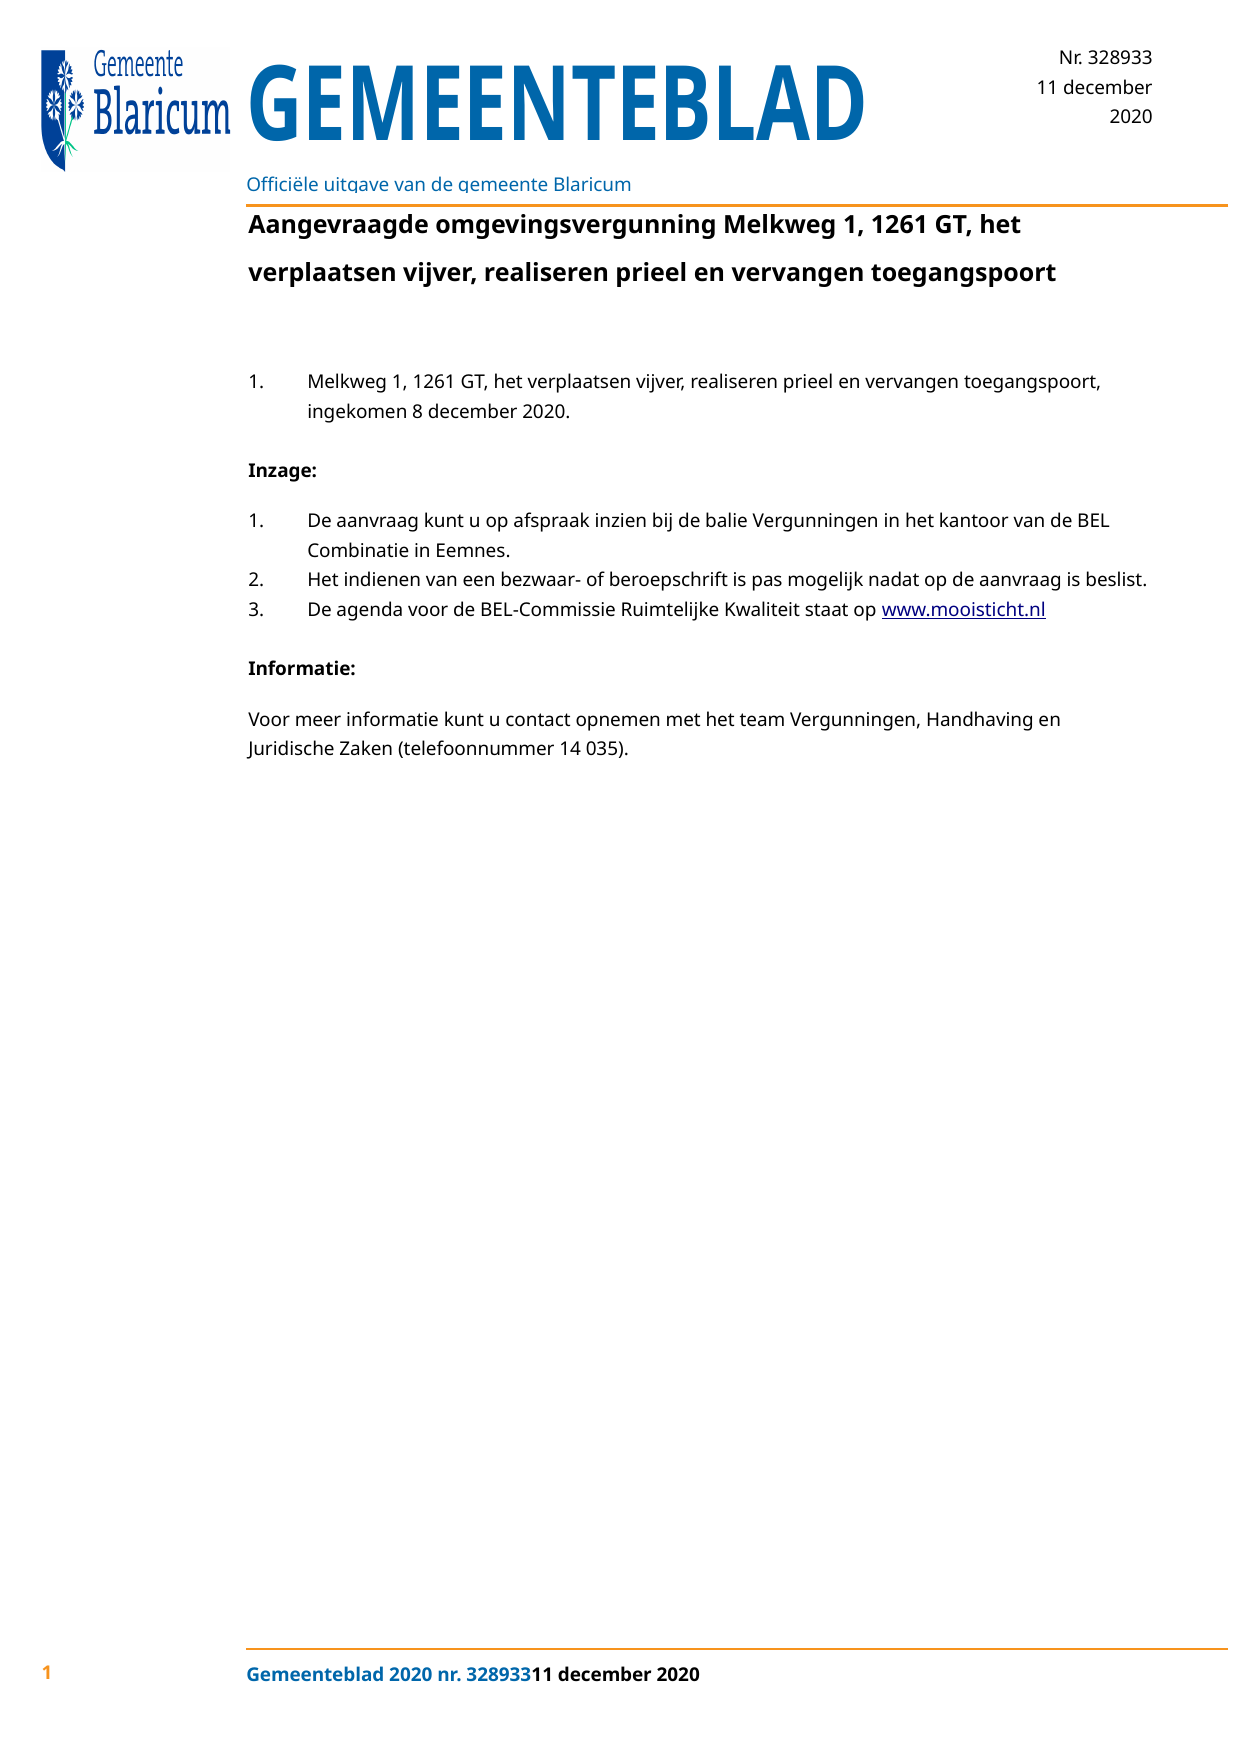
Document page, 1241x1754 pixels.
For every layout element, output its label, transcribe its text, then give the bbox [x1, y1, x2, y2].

text Inzage: [248, 457, 1152, 483]
list De aanvraag kunt u op afspraak inzien bij de balie Vergunningen in het kantoor van de BEL Combinatie in Eemnes. [248, 507, 1152, 563]
list De agenda voor de BEL-Commissie Ruimtelijke Kwaliteit staat op www.mooisticht.nl [248, 596, 1152, 622]
list Melkweg 1, 1261 GT, het verplaatsen vijver, realiseren prieel en vervangen toegangspoort, ingekomen 8 december 2020. [248, 368, 1152, 424]
text Voor meer informatie kunt u contact opnemen met het team Vergunningen, Handhaving en Juridische Zaken (telefoonnummer 14 035). [248, 706, 1152, 761]
text Informatie: [248, 655, 1152, 681]
text Aangevraagde omgevingsvergunning Melkweg 1, 1261 GT, het verplaatsen vijver, realiseren prieel en vervangen toegangspoort [248, 207, 1152, 288]
list Het indienen van een bezwaar- of beroepschrift is pas mogelijk nadat op de aanvraag is beslist. [248, 567, 1152, 592]
picture [41, 47, 231, 172]
